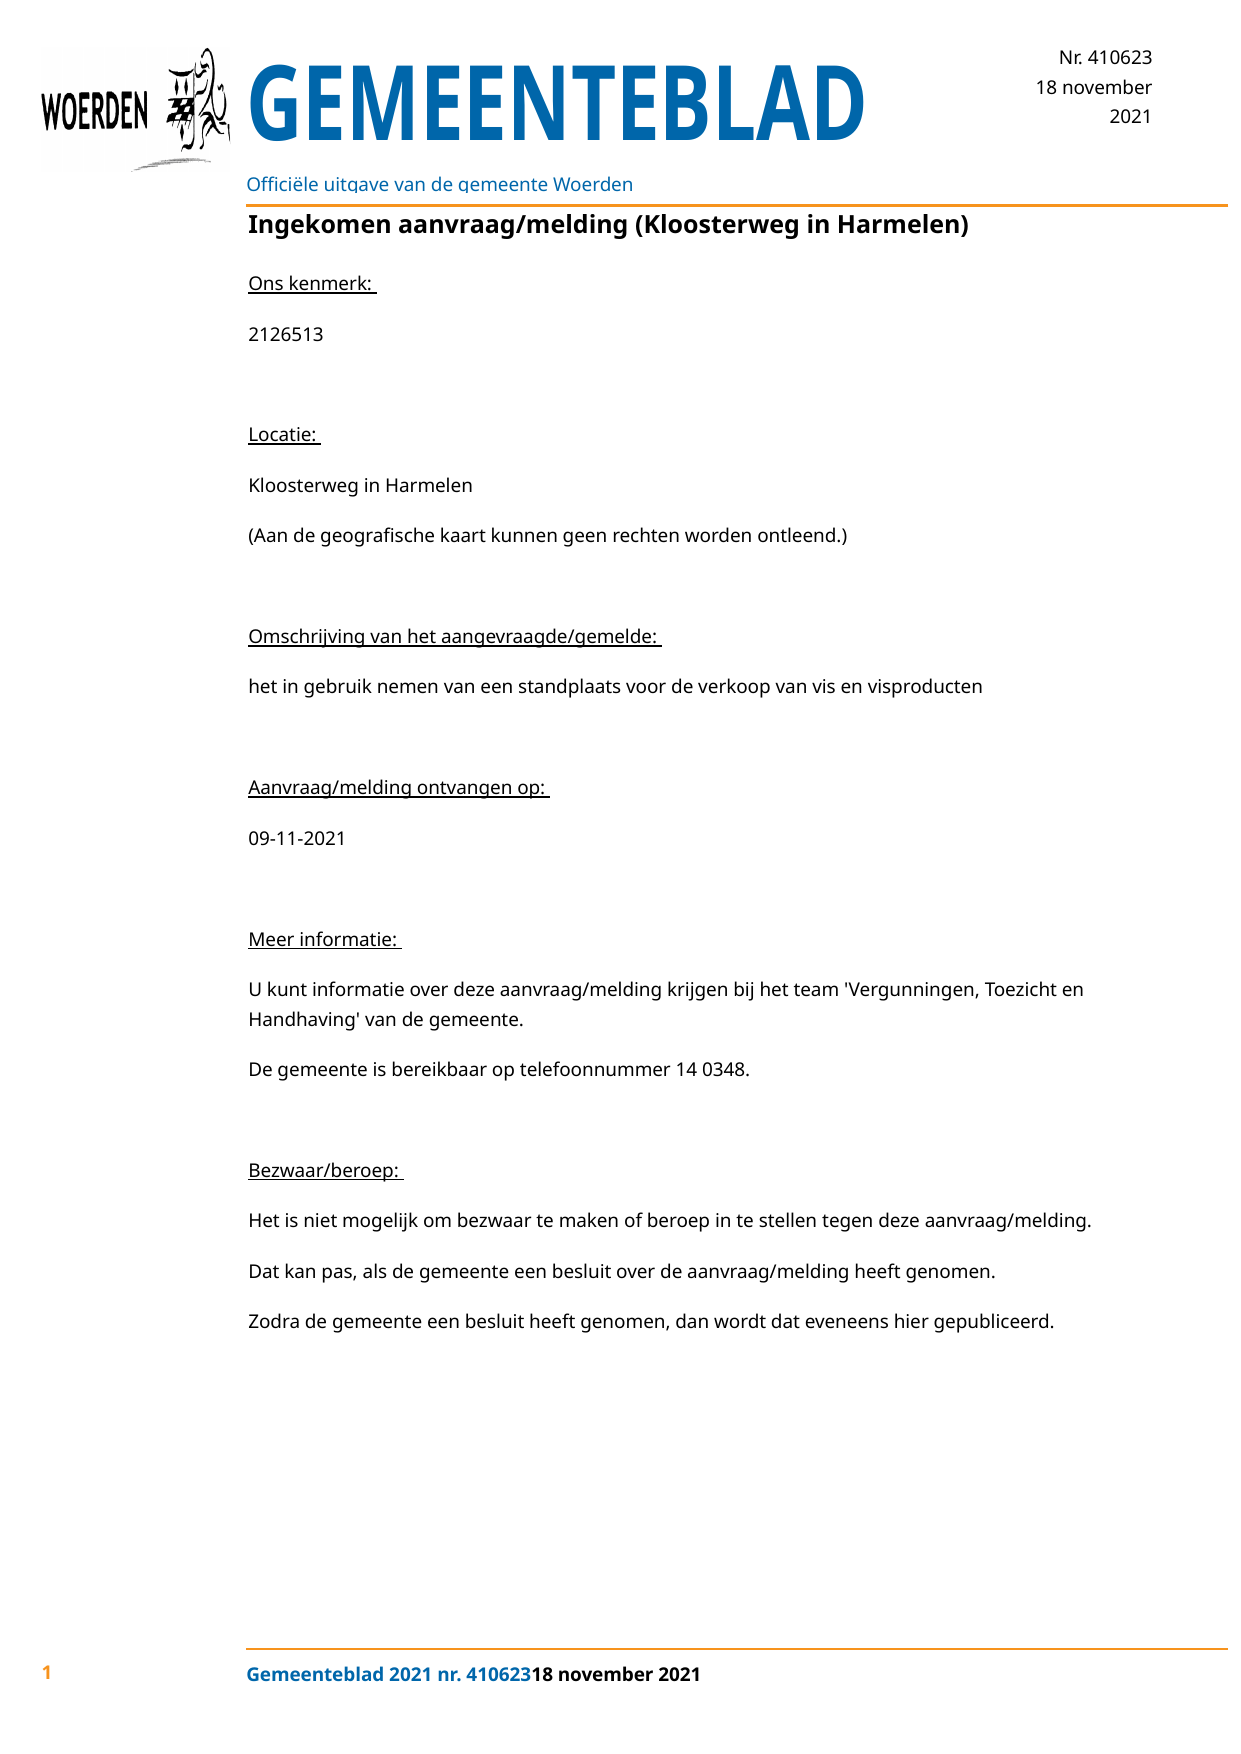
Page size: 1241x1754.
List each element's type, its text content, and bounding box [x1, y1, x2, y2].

text Ingekomen aanvraag/melding (Kloosterweg in Harmelen) [248, 207, 1152, 241]
text Aanvraag/melding ontvangen op: [248, 774, 1152, 800]
text Meer informatie: [248, 926, 1152, 951]
text Locatie: [248, 422, 1152, 447]
text Het is niet mogelijk om bezwaar te maken of beroep in te stellen tegen deze aanvraag/melding. [248, 1207, 1152, 1233]
picture [41, 47, 231, 172]
text 2126513 [248, 321, 1152, 346]
text De gemeente is bereikbaar op telefoonnummer 14 0348. [248, 1056, 1152, 1082]
text (Aan de geografische kaart kunnen geen rechten worden ontleend.) [248, 522, 1152, 548]
text 09-11-2021 [248, 825, 1152, 851]
text het in gebruik nemen van een standplaats voor de verkoop van vis en visproducten [248, 674, 1152, 699]
text Ons kenmerk: [248, 270, 1152, 296]
text Zodra de gemeente een besluit heeft genomen, dan wordt dat eveneens hier gepubliceerd. [248, 1308, 1152, 1334]
text Bezwaar/beroep: [248, 1157, 1152, 1183]
text U kunt informatie over deze aanvraag/melding krijgen bij het team 'Vergunningen, Toezicht en Handhaving' van de gemeente. [248, 976, 1152, 1031]
text Kloosterweg in Harmelen [248, 472, 1152, 498]
text Dat kan pas, als de gemeente een besluit over de aanvraag/melding heeft genomen. [248, 1258, 1152, 1283]
text Omschrijving van het aangevraagde/gemelde: [248, 623, 1152, 649]
